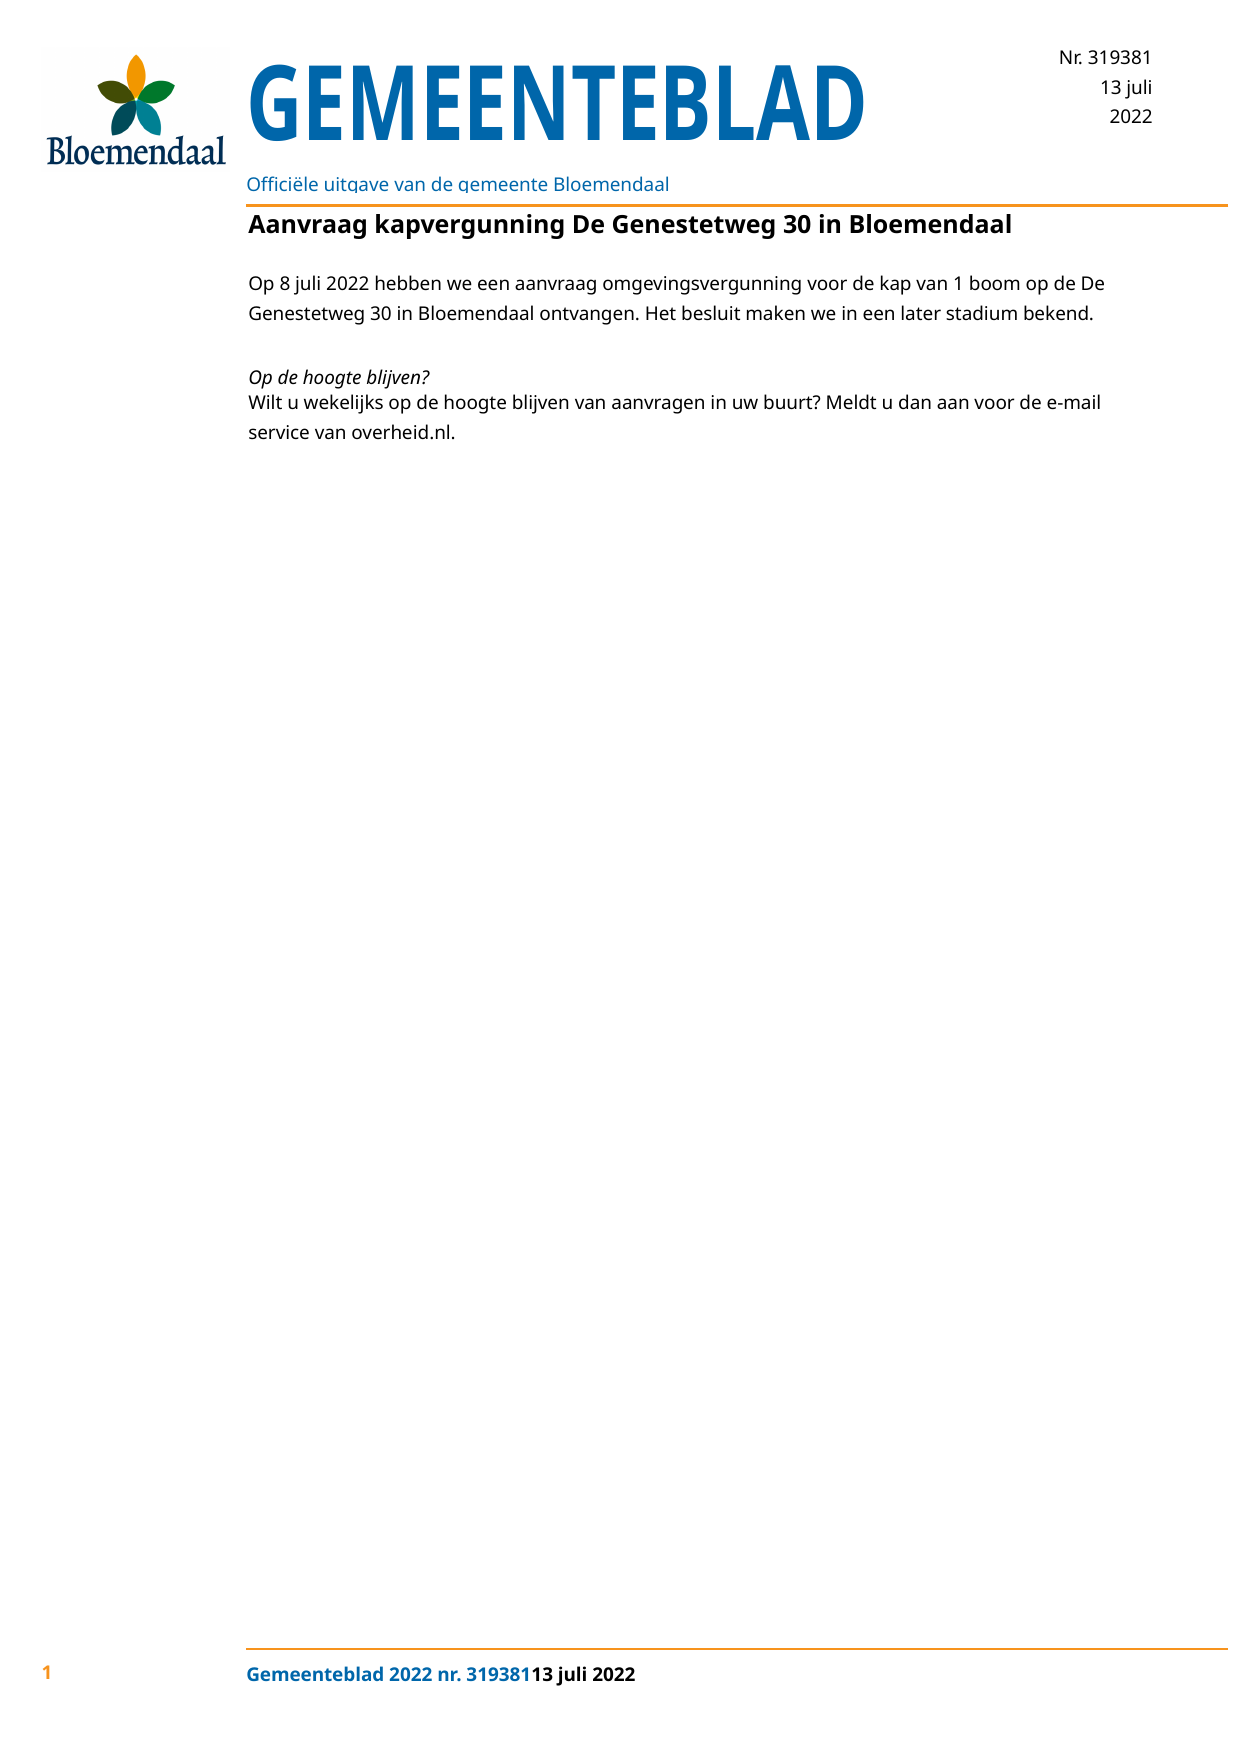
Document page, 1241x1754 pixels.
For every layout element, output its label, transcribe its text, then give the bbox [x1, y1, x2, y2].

text Op 8 juli 2022 hebben we een aanvraag omgevingsvergunning voor de kap van 1 boom op de De Genestetweg 30 in Bloemendaal ontvangen. Het besluit maken we in een later stadium bekend. [248, 270, 1152, 326]
text Aanvraag kapvergunning De Genestetweg 30 in Bloemendaal [248, 207, 1152, 241]
text Wilt u wekelijks op de hoogte blijven van aanvragen in uw buurt? Meldt u dan aan voor de e-mail service van overheid.nl. [248, 389, 1152, 445]
text Op de hoogte blijven? [248, 364, 1152, 389]
picture [41, 47, 231, 172]
